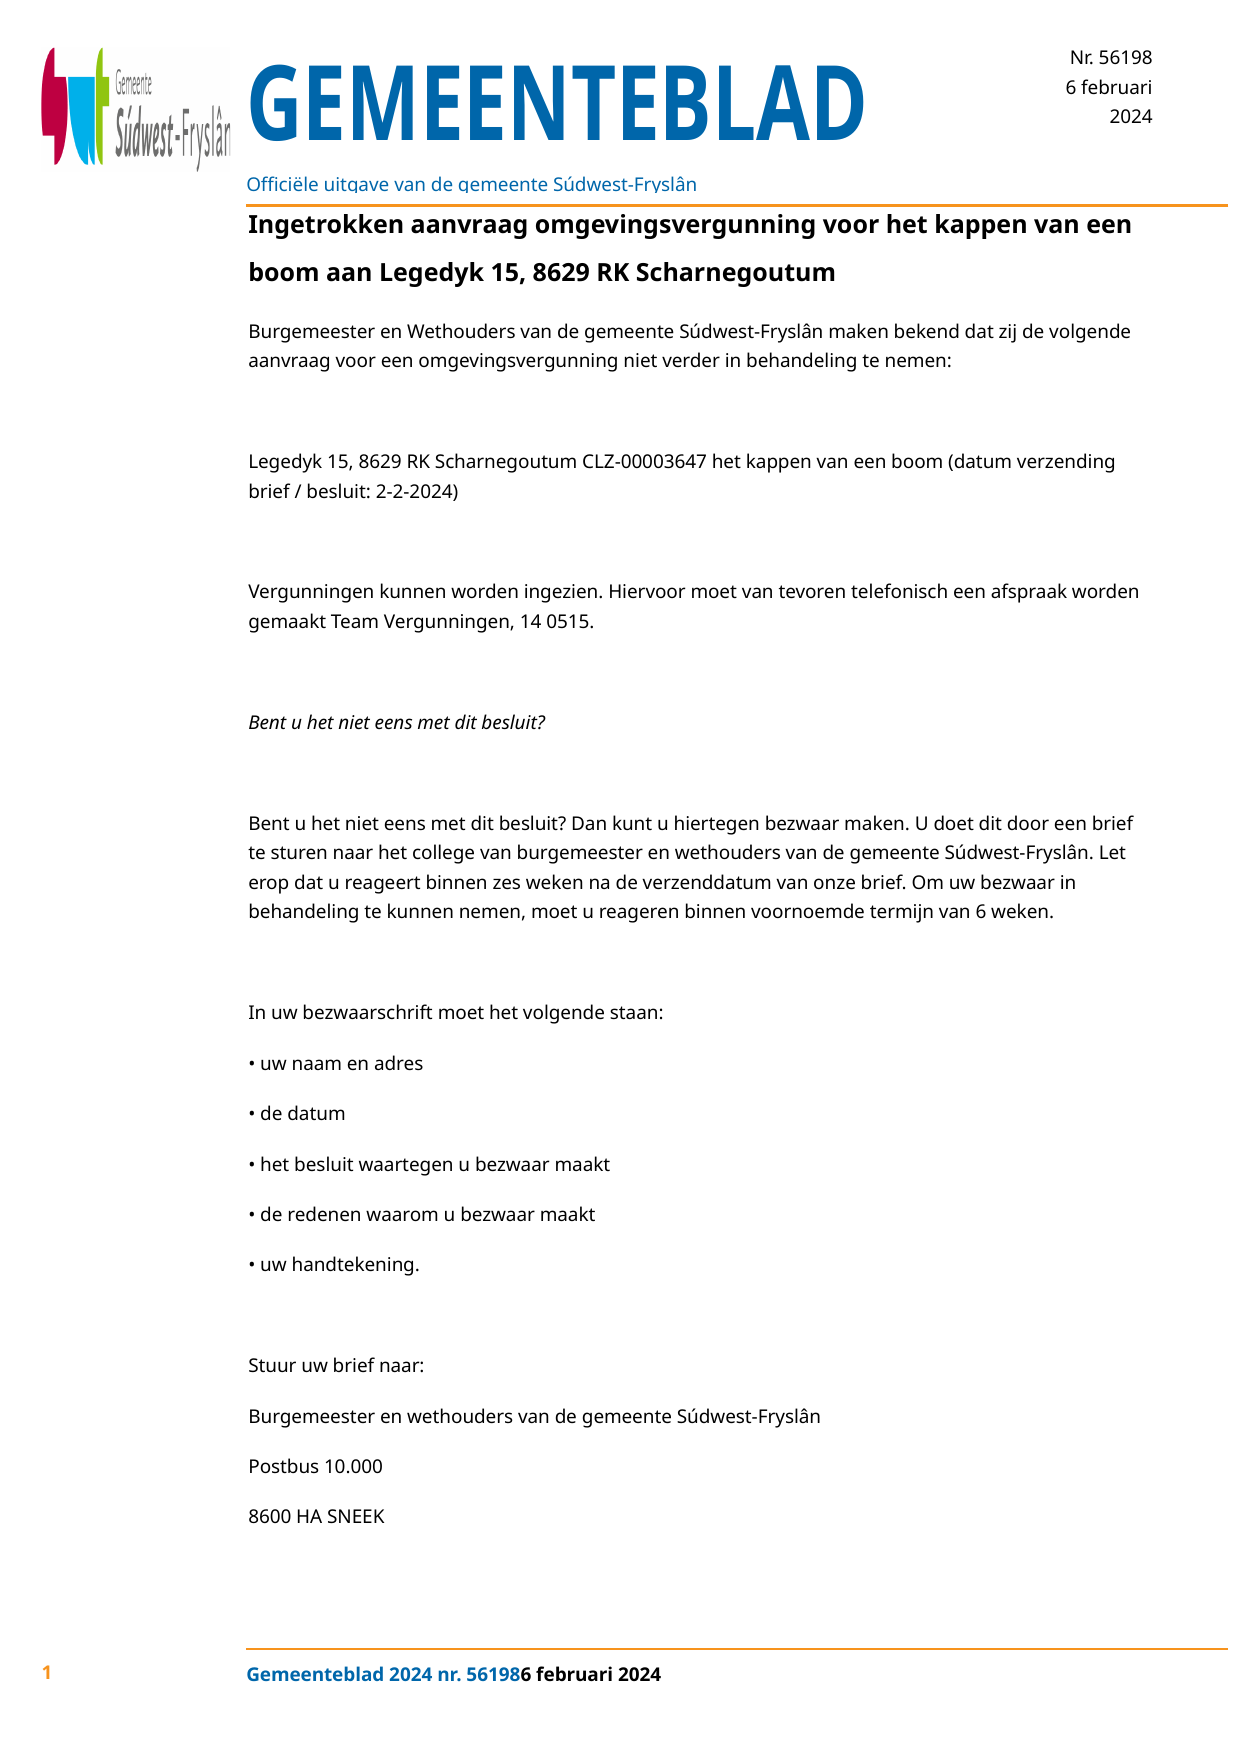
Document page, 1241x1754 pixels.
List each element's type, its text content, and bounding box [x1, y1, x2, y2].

text • de redenen waarom u bezwaar maakt [248, 1201, 1152, 1227]
text Burgemeester en Wethouders van de gemeente Súdwest-Fryslân maken bekend dat zij de volgende aanvraag voor een omgevingsvergunning niet verder in behandeling te nemen: [248, 318, 1152, 373]
text • uw naam en adres [248, 1050, 1152, 1076]
text 8600 HA SNEEK [248, 1504, 1152, 1529]
text In uw bezwaarschrift moet het volgende staan: [248, 999, 1152, 1025]
text Burgemeester en wethouders van de gemeente Súdwest-Fryslân [248, 1403, 1152, 1429]
text Vergunningen kunnen worden ingezien. Hiervoor moet van tevoren telefonisch een afspraak worden gemaakt Team Vergunningen, 14 0515. [248, 579, 1152, 634]
text Ingetrokken aanvraag omgevingsvergunning voor het kappen van een boom aan Legedyk 15, 8629 RK Scharnegoutum [248, 207, 1152, 288]
text Legedyk 15, 8629 RK Scharnegoutum CLZ-00003647 het kappen van een boom (datum verzending brief / besluit: 2-2-2024) [248, 448, 1152, 504]
text Bent u het niet eens met dit besluit? Dan kunt u hiertegen bezwaar maken. U doet dit door een brief te sturen naar het college van burgemeester en wethouders van de gemeente Súdwest-Fryslân. Let erop dat u reageert binnen zes weken na de verzenddatum van onze brief. Om uw bezwaar in behandeling te kunnen nemen, moet u reageren binnen voornoemde termijn van 6 weken. [248, 810, 1152, 924]
text Stuur uw brief naar: [248, 1352, 1152, 1378]
text • de datum [248, 1100, 1152, 1126]
picture [41, 47, 231, 172]
text Postbus 10.000 [248, 1453, 1152, 1479]
text Bent u het niet eens met dit besluit? [248, 709, 1152, 735]
text • uw handtekening. [248, 1252, 1152, 1277]
text • het besluit waartegen u bezwaar maakt [248, 1151, 1152, 1177]
